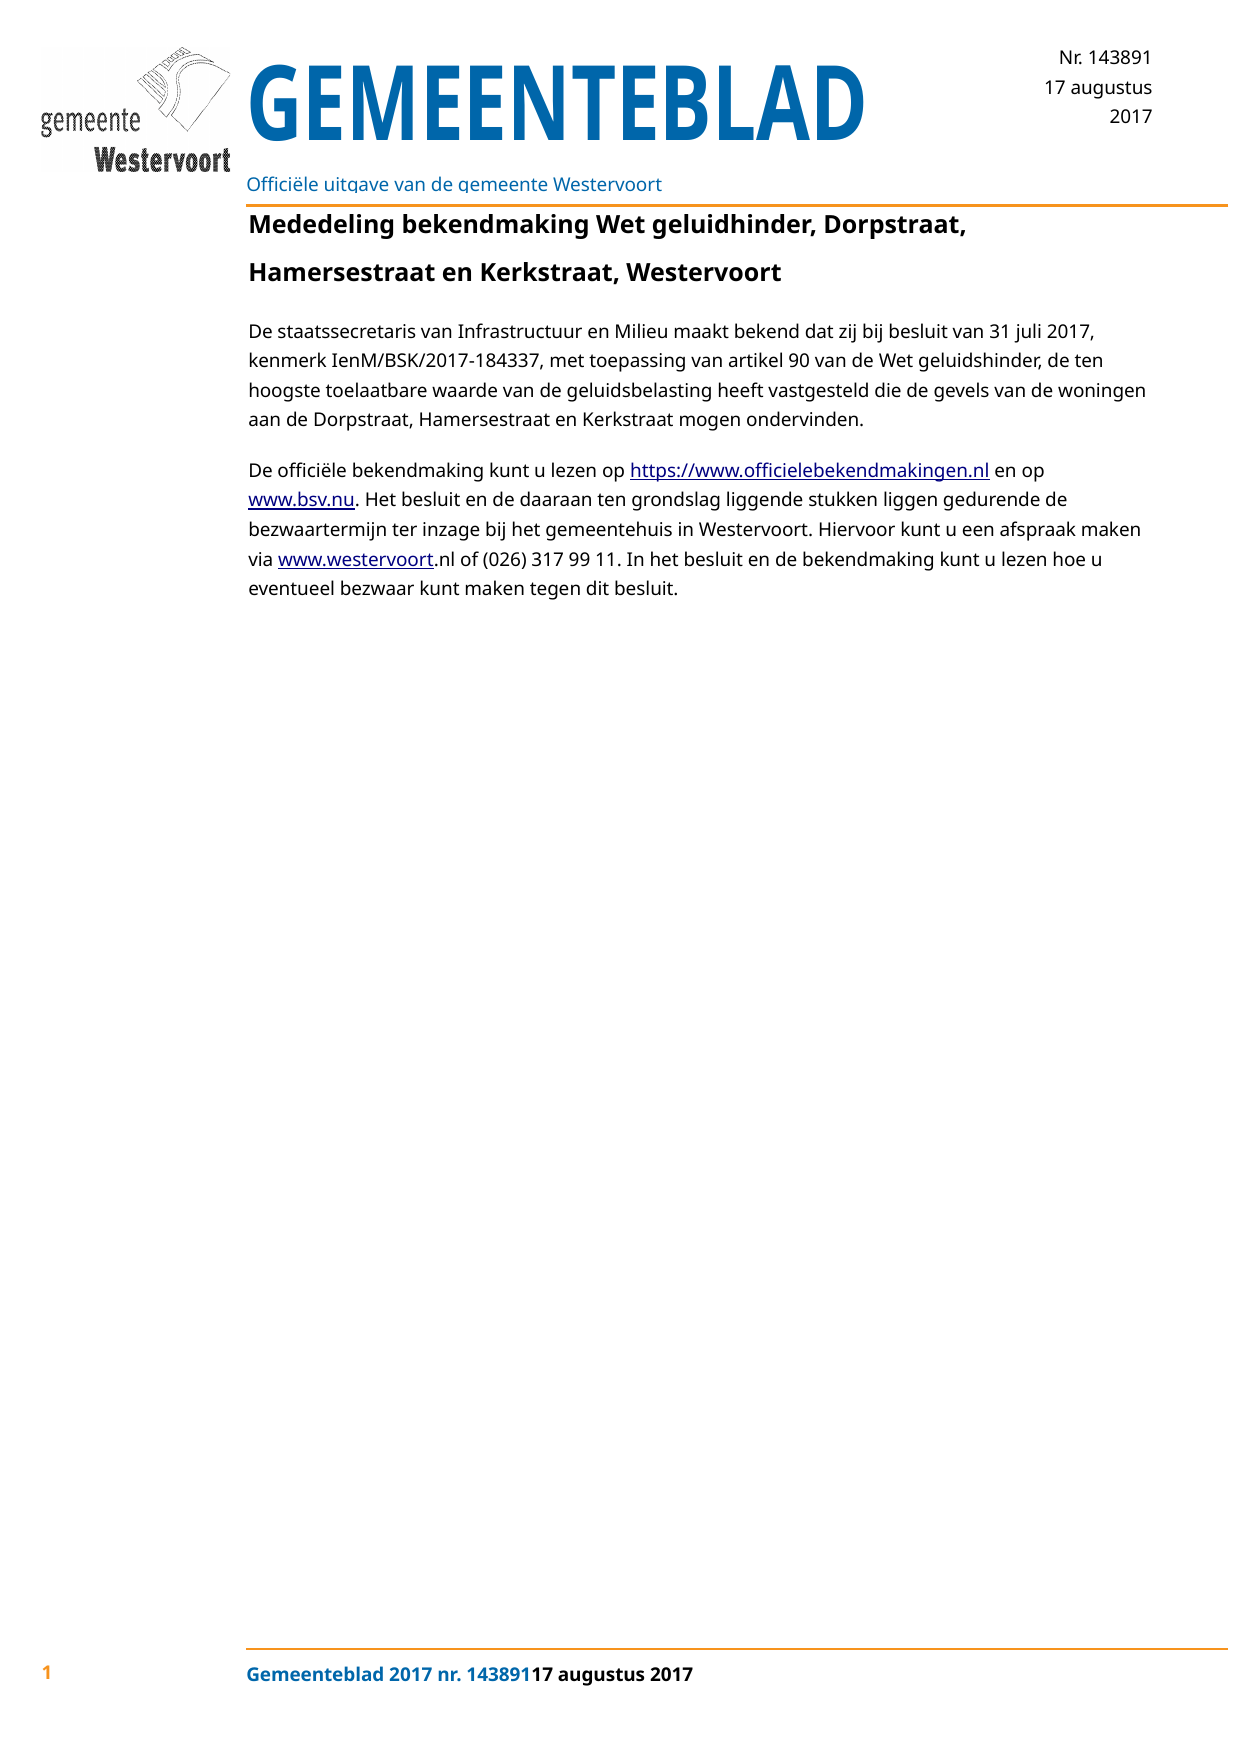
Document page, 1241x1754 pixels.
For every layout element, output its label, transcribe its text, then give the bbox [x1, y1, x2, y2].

text De staatssecretaris van Infrastructuur en Milieu maakt bekend dat zij bij besluit van 31 juli 2017, kenmerk IenM/BSK/2017-184337, met toepassing van artikel 90 van de Wet geluidshinder, de ten hoogste toelaatbare waarde van de geluidsbelasting heeft vastgesteld die de gevels van de woningen aan de Dorpstraat, Hamersestraat en Kerkstraat mogen ondervinden. [248, 318, 1152, 432]
text De officiële bekendmaking kunt u lezen op https://www.officielebekendmakingen.nl en op www.bsv.nu. Het besluit en de daaraan ten grondslag liggende stukken liggen gedurende de bezwaartermijn ter inzage bij het gemeentehuis in Westervoort. Hiervoor kunt u een afspraak maken via www.westervoort.nl of (026) 317 99 11. In het besluit en de bekendmaking kunt u lezen hoe u eventueel bezwaar kunt maken tegen dit besluit. [248, 457, 1152, 601]
text Mededeling bekendmaking Wet geluidhinder, Dorpstraat, Hamersestraat en Kerkstraat, Westervoort [248, 207, 1152, 288]
picture [41, 47, 231, 172]
